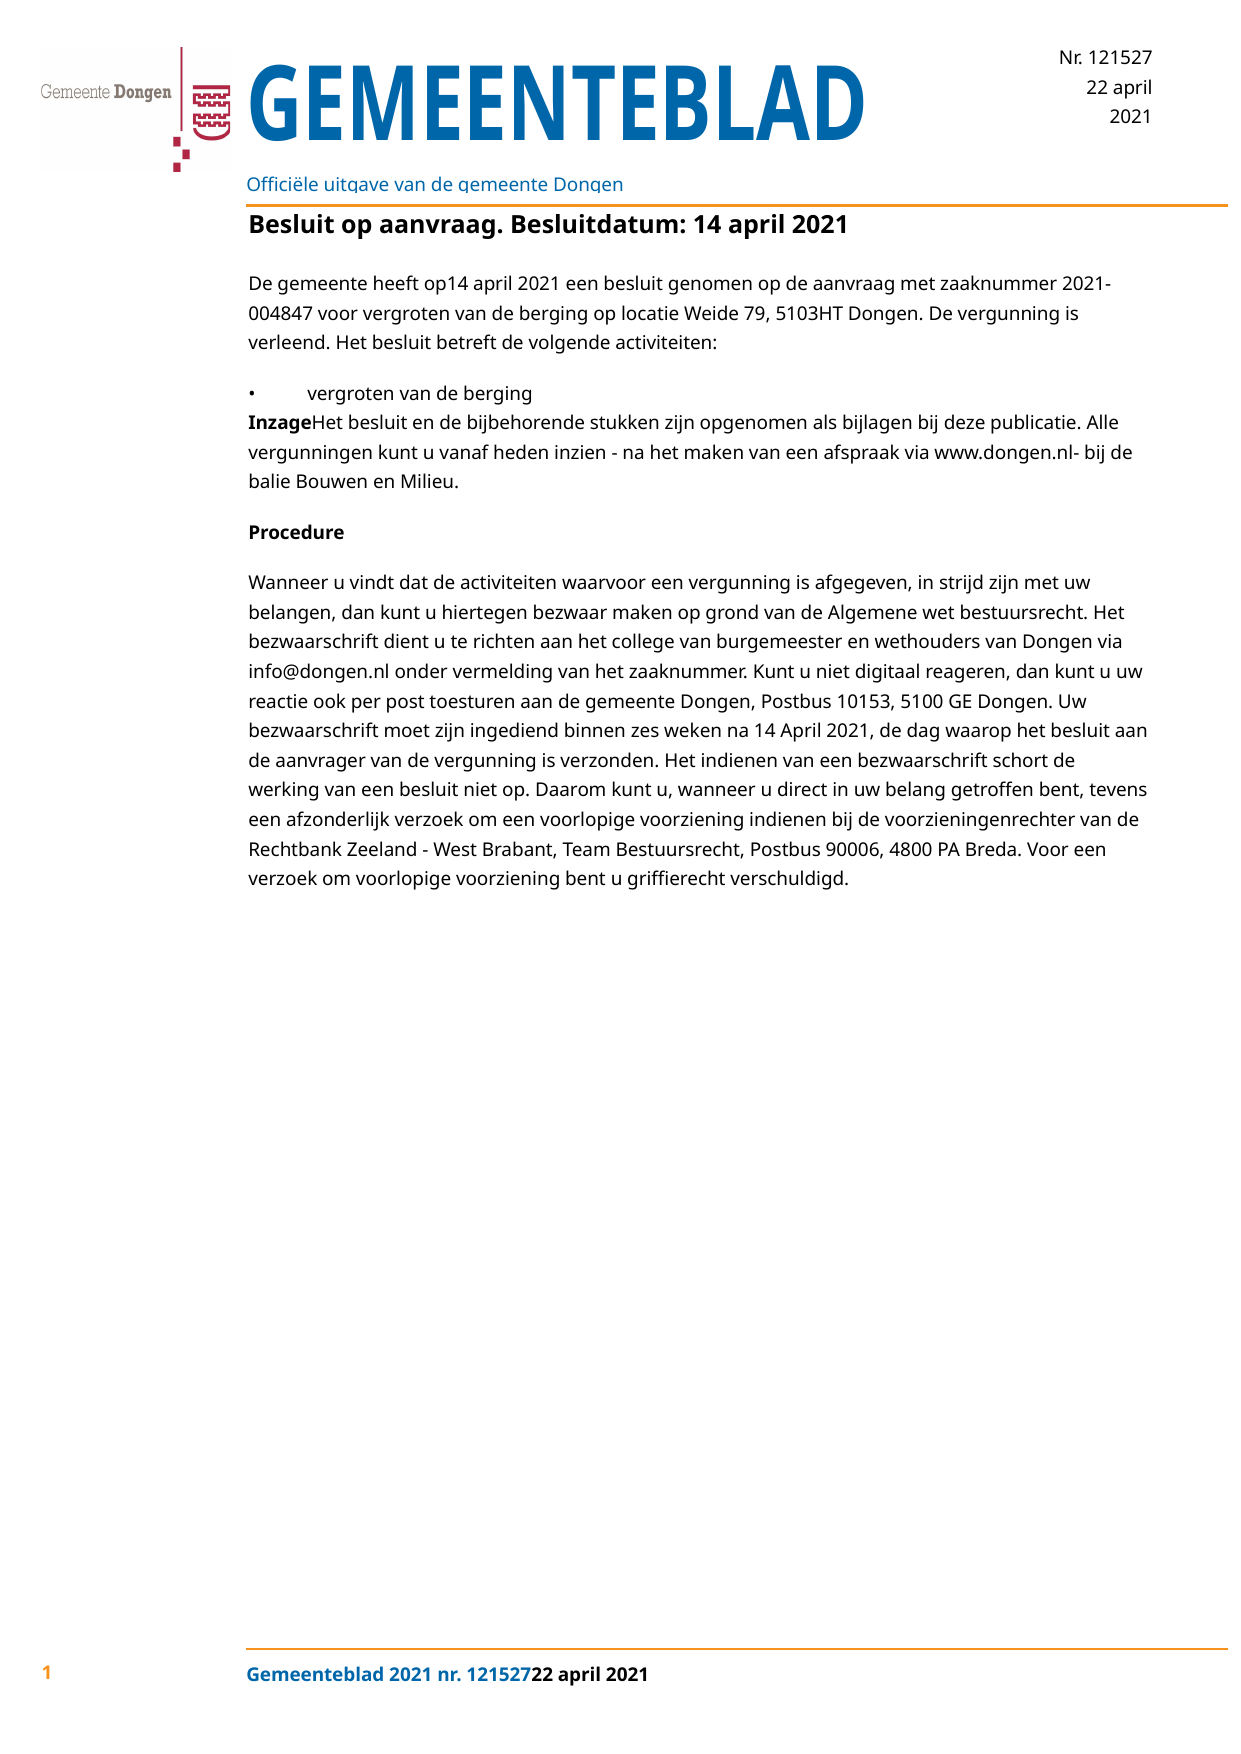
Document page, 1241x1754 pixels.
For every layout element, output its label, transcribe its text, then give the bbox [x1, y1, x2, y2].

text Wanneer u vindt dat de activiteiten waarvoor een vergunning is afgegeven, in strijd zijn met uw belangen, dan kunt u hiertegen bezwaar maken op grond van de Algemene wet bestuursrecht. Het bezwaarschrift dient u te richten aan het college van burgemeester en wethouders van Dongen via info@dongen.nl onder vermelding van het zaaknummer. Kunt u niet digitaal reageren, dan kunt u uw reactie ook per post toesturen aan de gemeente Dongen, Postbus 10153, 5100 GE Dongen. Uw bezwaarschrift moet zijn ingediend binnen zes weken na 14 April 2021, de dag waarop het besluit aan de aanvrager van de vergunning is verzonden. Het indienen van een bezwaarschrift schort de werking van een besluit niet op. Daarom kunt u, wanneer u direct in uw belang getroffen bent, tevens een afzonderlijk verzoek om een voorlopige voorziening indienen bij de voorzieningenrechter van de Rechtbank Zeeland - West Brabant, Team Bestuursrecht, Postbus 90006, 4800 PA Breda. Voor een verzoek om voorlopige voorziening bent u griffierecht verschuldigd. [248, 569, 1152, 891]
picture [41, 47, 231, 172]
text InzageHet besluit en de bijbehorende stukken zijn opgenomen als bijlagen bij deze publicatie. Alle vergunningen kunt u vanaf heden inzien - na het maken van een afspraak via www.dongen.nl- bij de balie Bouwen en Milieu. [248, 409, 1152, 494]
text De gemeente heeft op14 april 2021 een besluit genomen op de aanvraag met zaaknummer 2021-004847 voor vergroten van de berging op locatie Weide 79, 5103HT Dongen. De vergunning is verleend. Het besluit betreft de volgende activiteiten: [248, 270, 1152, 355]
list vergroten van de berging [248, 380, 1152, 406]
text Procedure [248, 519, 1152, 545]
text Besluit op aanvraag. Besluitdatum: 14 april 2021 [248, 207, 1152, 241]
